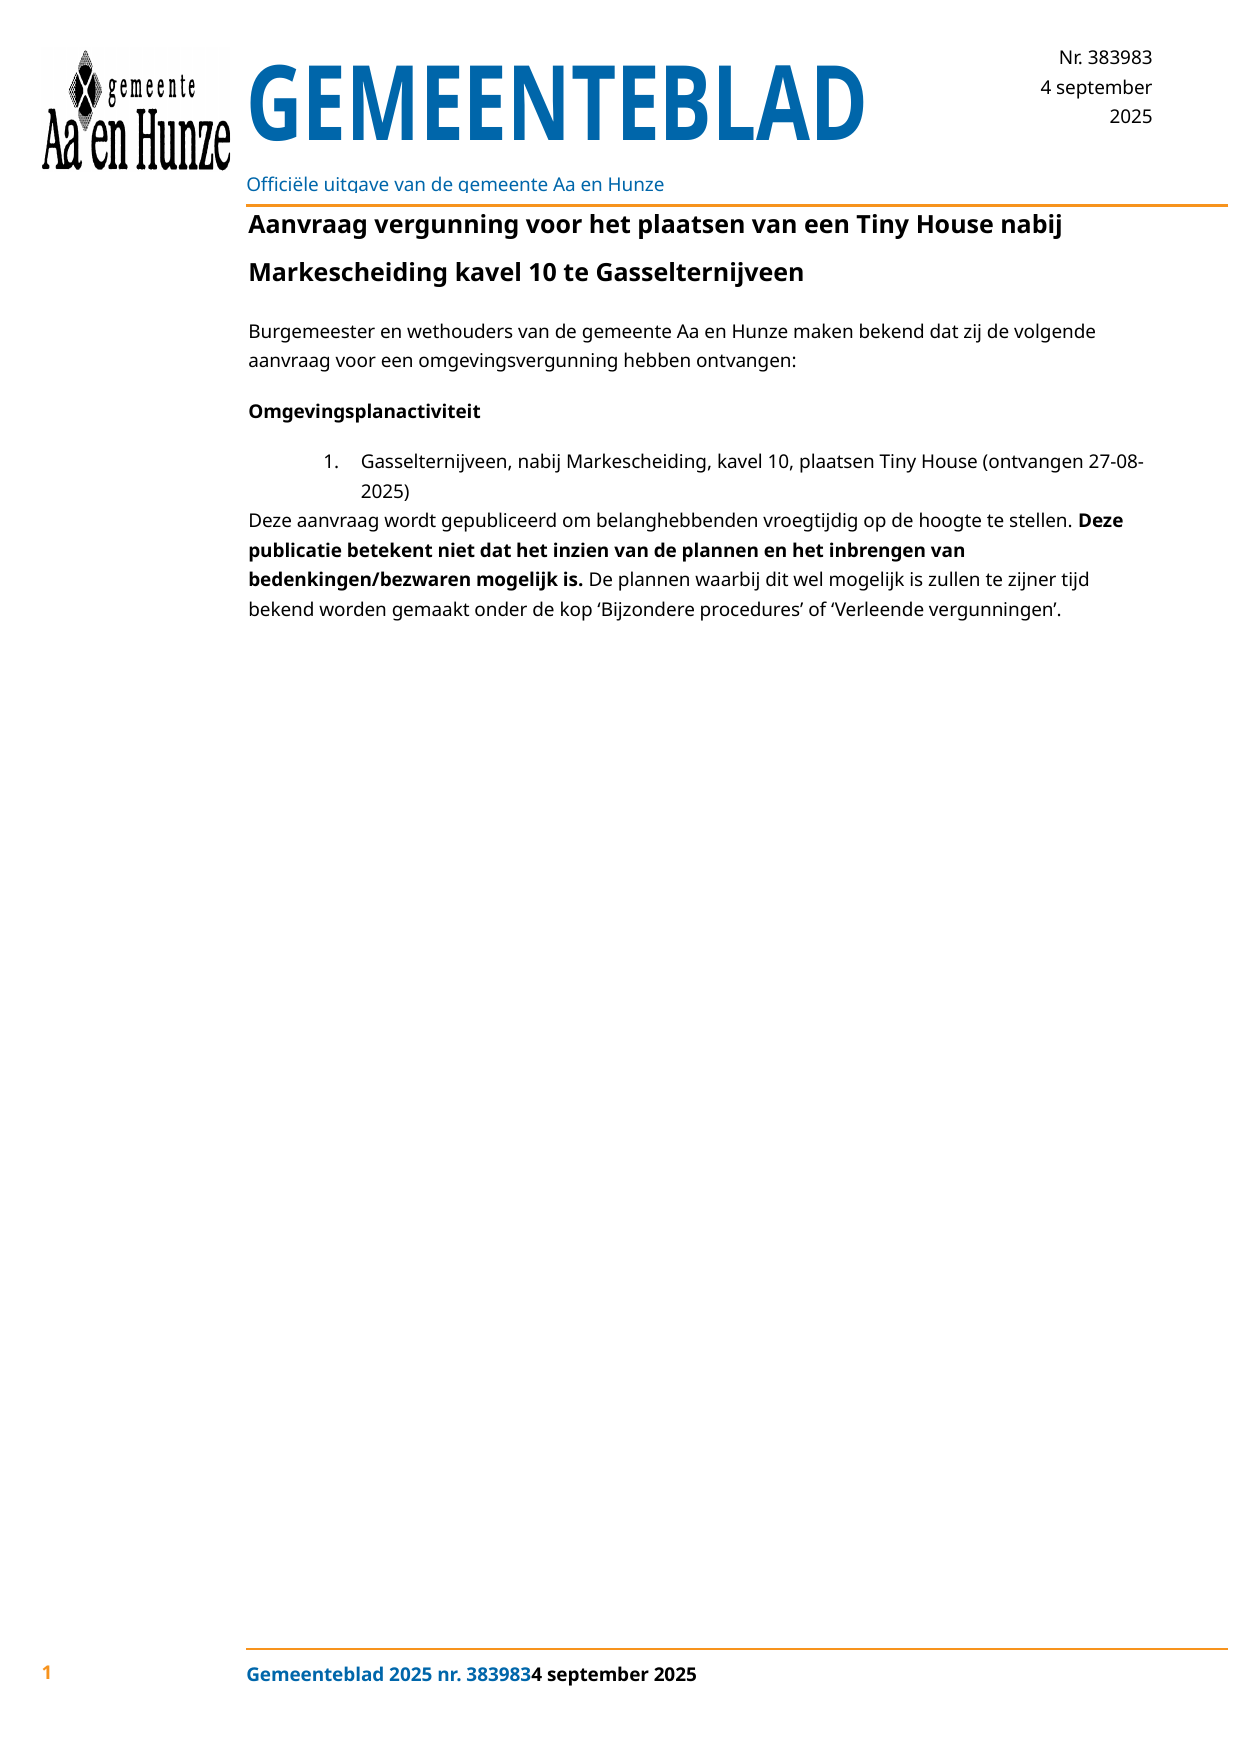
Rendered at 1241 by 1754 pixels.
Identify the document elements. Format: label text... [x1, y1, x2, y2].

picture [41, 47, 231, 172]
list Gasselternijveen, nabij Markescheiding, kavel 10, plaatsen Tiny House (ontvangen 27-08-2025) [323, 448, 1152, 504]
text Burgemeester en wethouders van de gemeente Aa en Hunze maken bekend dat zij de volgende aanvraag voor een omgevingsvergunning hebben ontvangen: [248, 318, 1152, 373]
text Deze aanvraag wordt gepubliceerd om belanghebbenden vroegtijdig op de hoogte te stellen. Deze publicatie betekent niet dat het inzien van de plannen en het inbrengen van bedenkingen/bezwaren mogelijk is. De plannen waarbij dit wel mogelijk is zullen te zijner tijd bekend worden gemaakt onder de kop ‘Bijzondere procedures’ of ‘Verleende vergunningen’. [248, 507, 1152, 622]
text Omgevingsplanactiviteit [248, 398, 1152, 424]
text Aanvraag vergunning voor het plaatsen van een Tiny House nabij Markescheiding kavel 10 te Gasselternijveen [248, 207, 1152, 288]
